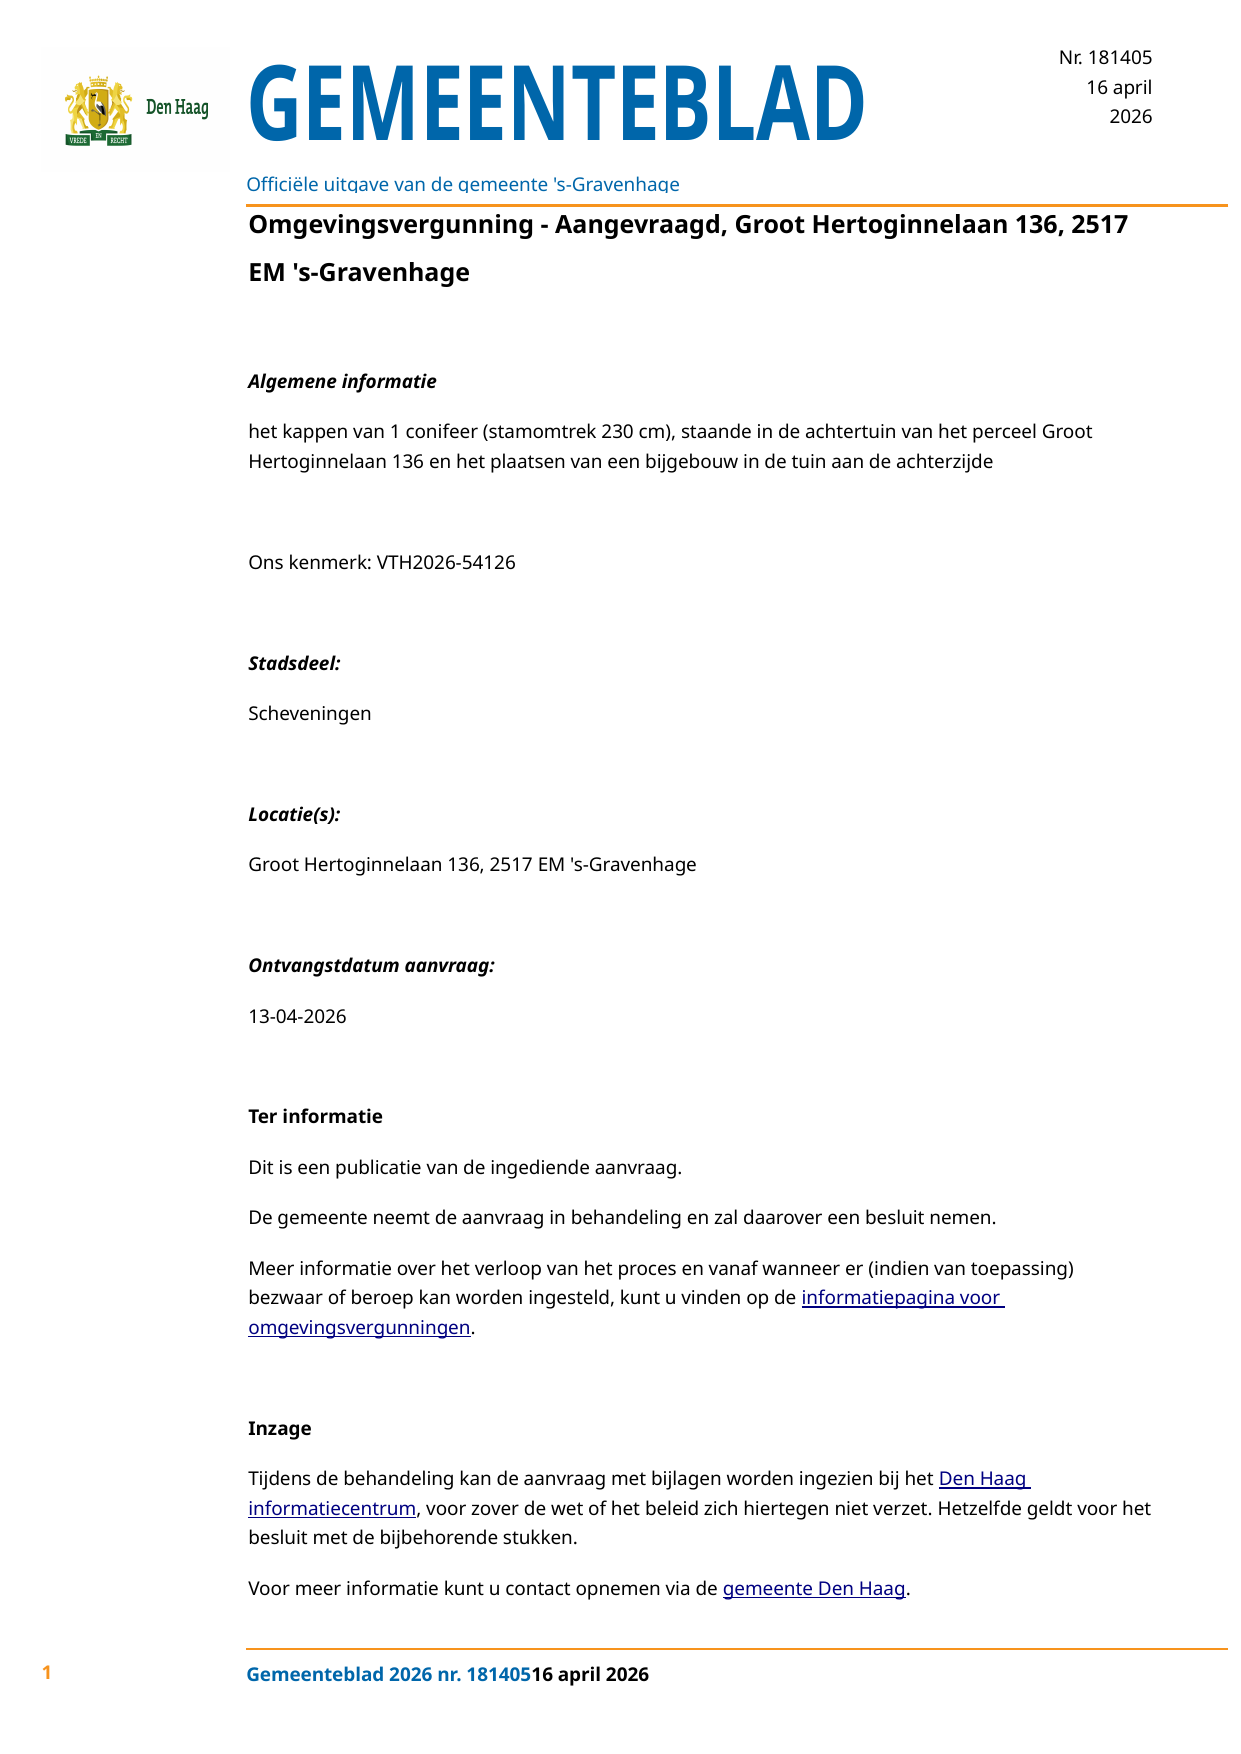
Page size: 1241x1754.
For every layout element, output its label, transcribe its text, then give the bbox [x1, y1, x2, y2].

text Omgevingsvergunning - Aangevraagd, Groot Hertoginnelaan 136, 2517 EM 's-Gravenhage [248, 207, 1152, 288]
text het kappen van 1 conifeer (stamomtrek 230 cm), staande in de achtertuin van het perceel Groot Hertoginnelaan 136 en het plaatsen van een bijgebouw in de tuin aan de achterzijde [248, 419, 1152, 474]
text Ter informatie [248, 1104, 1152, 1129]
text 13-04-2026 [248, 1003, 1152, 1029]
text Algemene informatie [248, 368, 1152, 394]
text Groot Hertoginnelaan 136, 2517 EM 's-Gravenhage [248, 852, 1152, 877]
text Tijdens de behandeling kan de aanvraag met bijlagen worden ingezien bij het Den Haag informatiecentrum, voor zover de wet of het beleid zich hiertegen niet verzet. Hetzelfde geldt voor het besluit met de bijbehorende stukken. [248, 1465, 1152, 1550]
text Inzage [248, 1415, 1152, 1441]
text De gemeente neemt de aanvraag in behandeling en zal daarover een besluit nemen. [248, 1204, 1152, 1230]
text Locatie(s): [248, 801, 1152, 827]
text Ontvangstdatum aanvraag: [248, 952, 1152, 978]
text Voor meer informatie kunt u contact opnemen via de gemeente Den Haag. [248, 1575, 1152, 1601]
text Scheveningen [248, 700, 1152, 726]
picture [41, 47, 231, 172]
text Ons kenmerk: VTH2026-54126 [248, 549, 1152, 575]
text Stadsdeel: [248, 650, 1152, 676]
text Dit is een publicatie van de ingediende aanvraag. [248, 1154, 1152, 1180]
text Meer informatie over het verloop van het proces en vanaf wanneer er (indien van toepassing) bezwaar of beroep kan worden ingesteld, kunt u vinden op de informatiepagina voor omgevingsvergunningen. [248, 1255, 1152, 1340]
